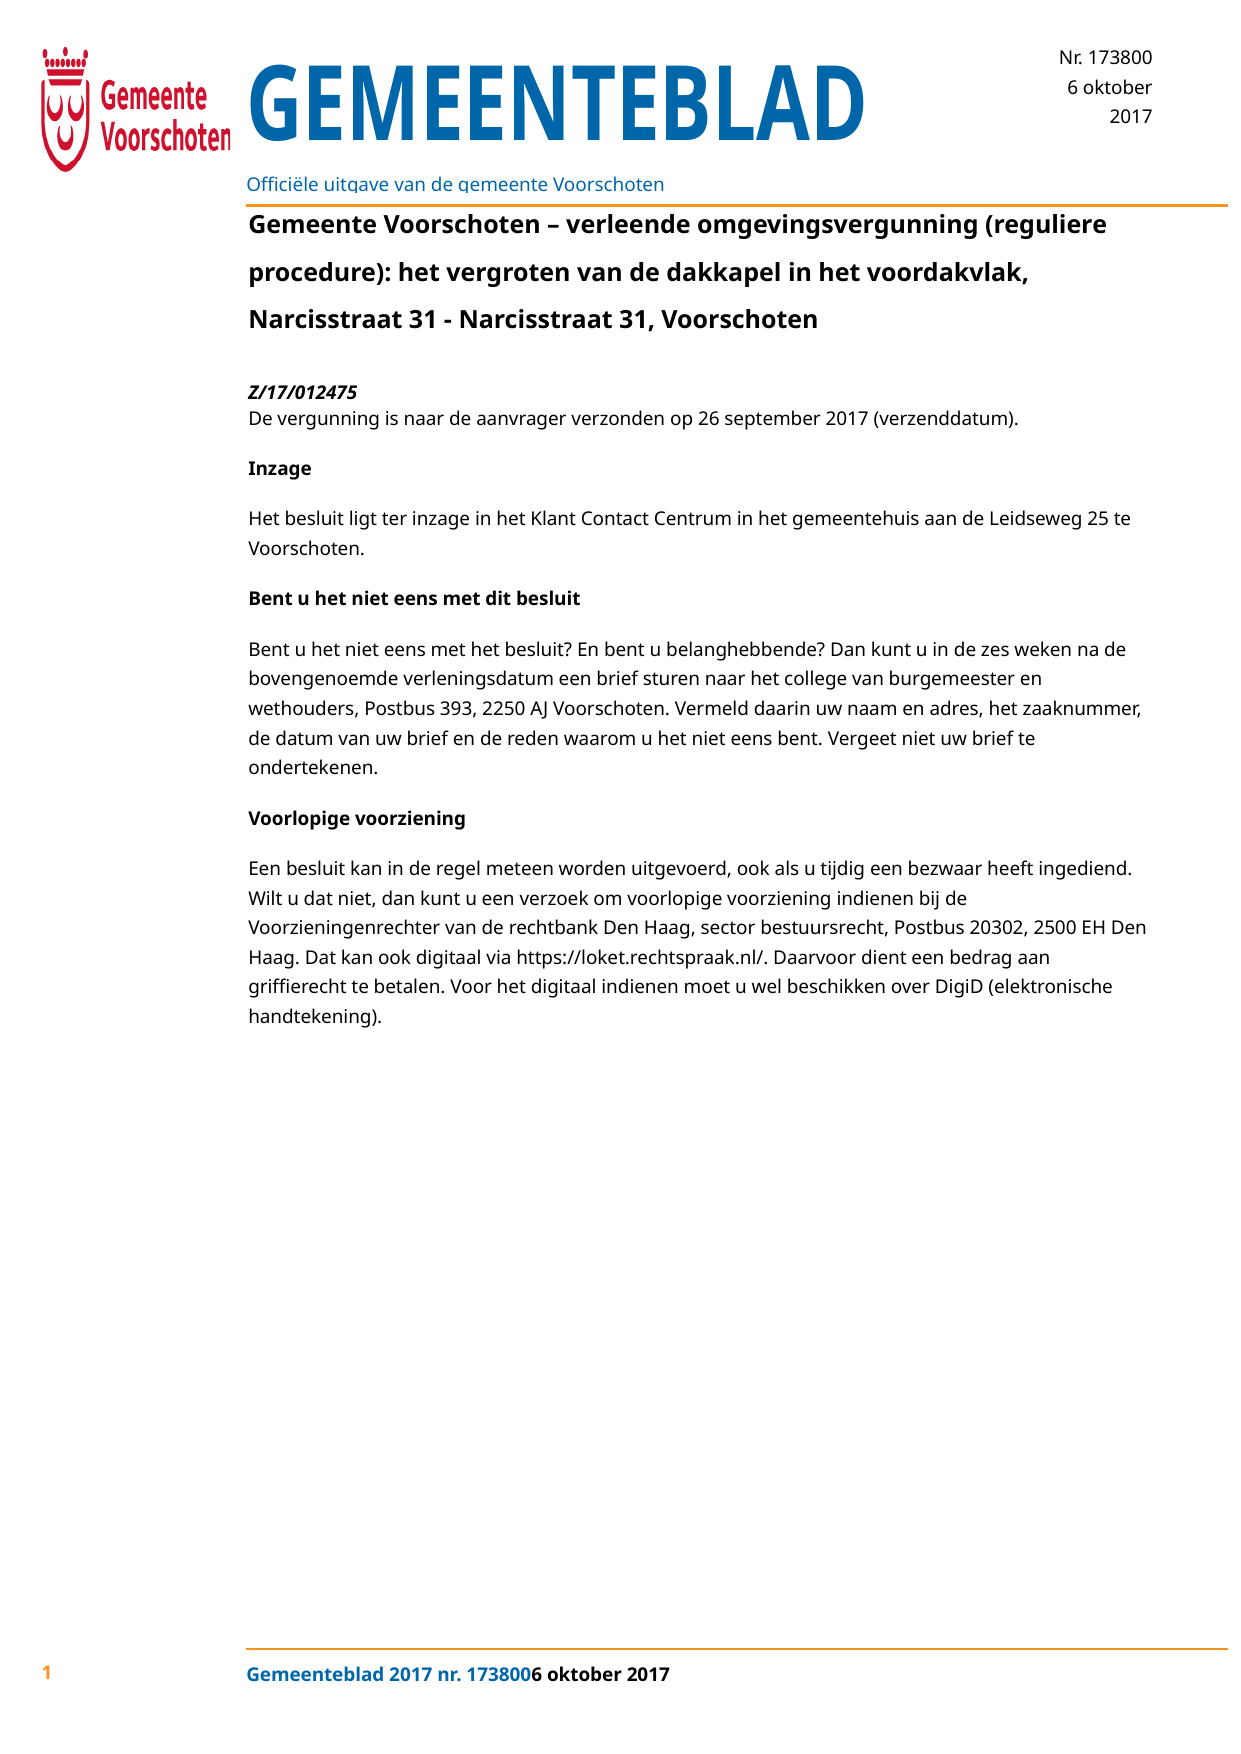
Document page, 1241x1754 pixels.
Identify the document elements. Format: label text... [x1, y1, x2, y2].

text Gemeente Voorschoten – verleende omgevingsvergunning (reguliere procedure): het vergroten van de dakkapel in het voordakvlak, Narcisstraat 31 - Narcisstraat 31, Voorschoten [248, 207, 1152, 336]
text Inzage [248, 455, 1152, 481]
text Het besluit ligt ter inzage in het Klant Contact Centrum in het gemeentehuis aan de Leidseweg 25 te Voorschoten. [248, 506, 1152, 561]
picture [41, 47, 231, 172]
text De vergunning is naar de aanvrager verzonden op 26 september 2017 (verzenddatum). [248, 405, 1152, 431]
text Z/17/012475 [248, 379, 1152, 405]
text Voorlopige voorziening [248, 805, 1152, 831]
text Een besluit kan in de regel meteen worden uitgevoerd, ook als u tijdig een bezwaar heeft ingediend. Wilt u dat niet, dan kunt u een verzoek om voorlopige voorziening indienen bij de Voorzieningenrechter van de rechtbank Den Haag, sector bestuursrecht, Postbus 20302, 2500 EH Den Haag. Dat kan ook digitaal via https://loket.rechtspraak.nl/. Daarvoor dient een bedrag aan griffierecht te betalen. Voor het digitaal indienen moet u wel beschikken over DigiD (elektronische handtekening). [248, 855, 1152, 1029]
text Bent u het niet eens met het besluit? En bent u belanghebbende? Dan kunt u in de zes weken na de bovengenoemde verleningsdatum een brief sturen naar het college van burgemeester en wethouders, Postbus 393, 2250 AJ Voorschoten. Vermeld daarin uw naam en adres, het zaaknummer, de datum van uw brief en de reden waarom u het niet eens bent. Vergeet niet uw brief te ondertekenen. [248, 636, 1152, 780]
text Bent u het niet eens met dit besluit [248, 586, 1152, 611]
